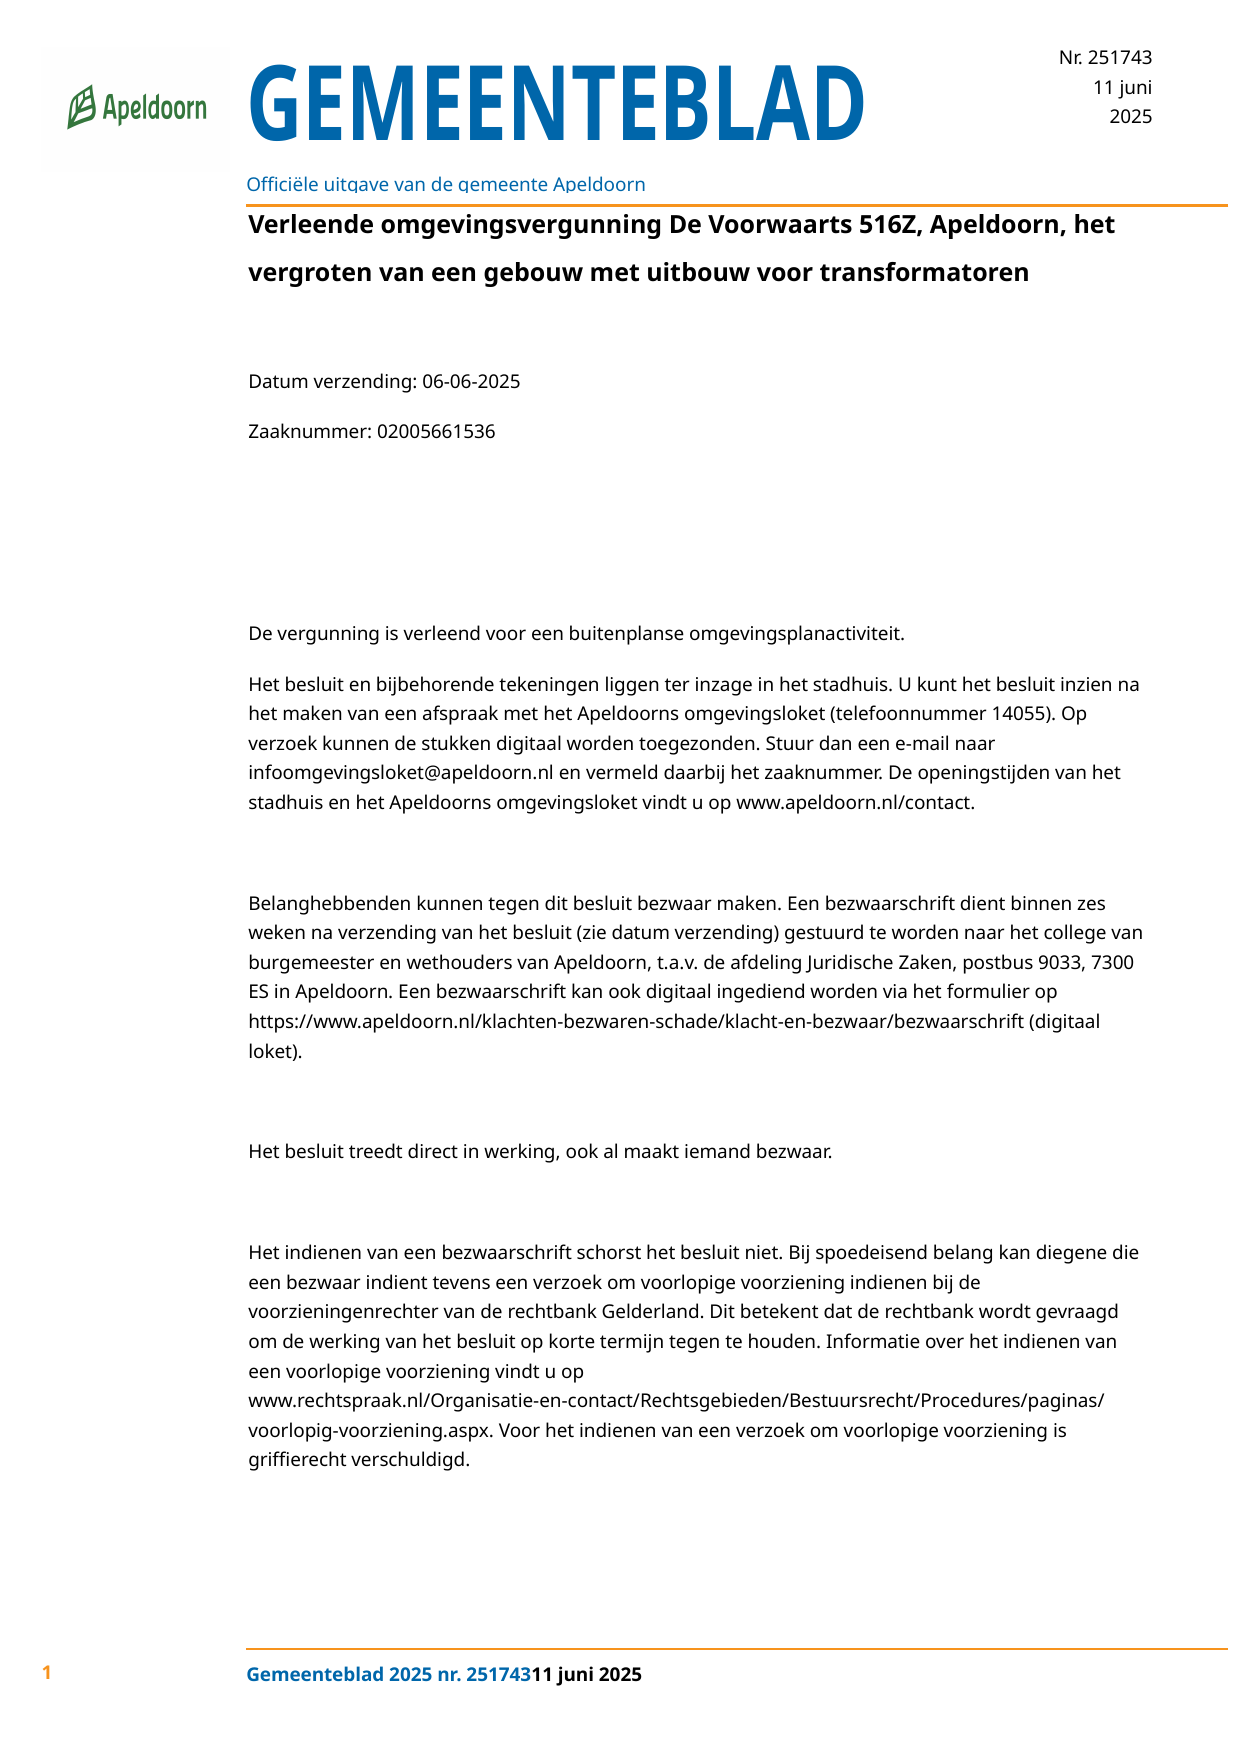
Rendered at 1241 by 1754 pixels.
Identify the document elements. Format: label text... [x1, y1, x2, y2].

text Verleende omgevingsvergunning De Voorwaarts 516Z, Apeldoorn, het vergroten van een gebouw met uitbouw voor transformatoren [248, 207, 1152, 288]
text Zaaknummer: 02005661536 [248, 419, 1152, 444]
text Het besluit treedt direct in werking, ook al maakt iemand bezwaar. [248, 1139, 1152, 1164]
text De vergunning is verleend voor een buitenplanse omgevingsplanactiviteit. [248, 620, 1152, 646]
text Het indienen van een bezwaarschrift schorst het besluit niet. Bij spoedeisend belang kan diegene die een bezwaar indient tevens een verzoek om voorlopige voorziening indienen bij de voorzieningenrechter van de rechtbank Gelderland. Dit betekent dat de rechtbank wordt gevraagd om de werking van het besluit op korte termijn tegen te houden. Informatie over het indienen van een voorlopige voorziening vindt u op www.rechtspraak.nl/Organisatie-en-contact/Rechtsgebieden/Bestuursrecht/Procedures/paginas/voorlopig-voorziening.aspx. Voor het indienen van een verzoek om voorlopige voorziening is griffierecht verschuldigd. [248, 1239, 1152, 1472]
picture [41, 47, 231, 172]
text Datum verzending: 06-06-2025 [248, 368, 1152, 394]
text Het besluit en bijbehorende tekeningen liggen ter inzage in het stadhuis. U kunt het besluit inzien na het maken van een afspraak met het Apeldoorns omgevingsloket (telefoonnummer 14055). Op verzoek kunnen de stukken digitaal worden toegezonden. Stuur dan een e-mail naar infoomgevingsloket@apeldoorn.nl en vermeld daarbij het zaaknummer. De openingstijden van het stadhuis en het Apeldoorns omgevingsloket vindt u op www.apeldoorn.nl/contact. [248, 671, 1152, 815]
text Belanghebbenden kunnen tegen dit besluit bezwaar maken. Een bezwaarschrift dient binnen zes weken na verzending van het besluit (zie datum verzending) gestuurd te worden naar het college van burgemeester en wethouders van Apeldoorn, t.a.v. de afdeling Juridische Zaken, postbus 9033, 7300 ES in Apeldoorn. Een bezwaarschrift kan ook digitaal ingediend worden via het formulier op https://www.apeldoorn.nl/klachten-bezwaren-schade/klacht-en-bezwaar/bezwaarschrift (digitaal loket). [248, 890, 1152, 1064]
